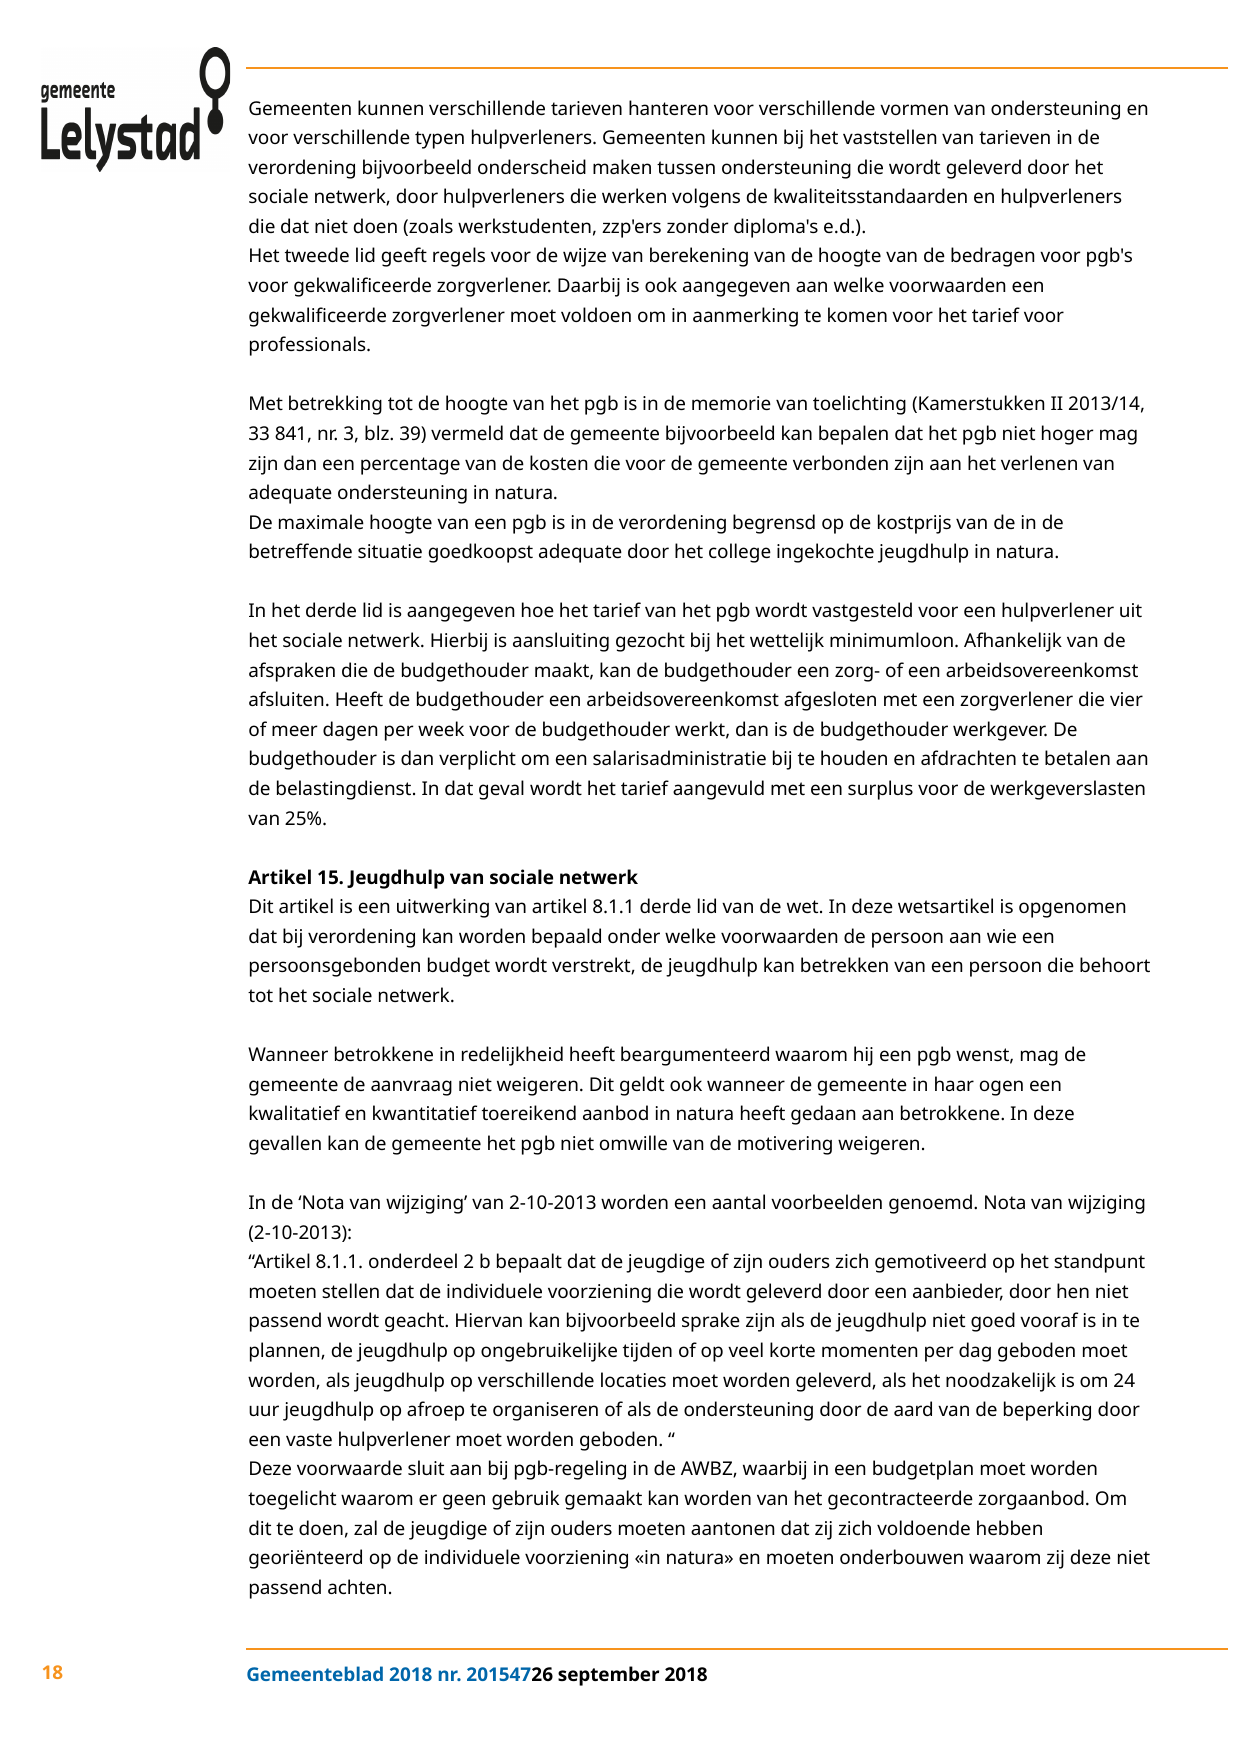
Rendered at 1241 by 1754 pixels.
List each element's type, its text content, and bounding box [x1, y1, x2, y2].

text Gemeenten kunnen verschillende tarieven hanteren voor verschillende vormen van ondersteuning en voor verschillende typen hulpverleners. Gemeenten kunnen bij het vaststellen van tarieven in de verordening bijvoorbeeld onderscheid maken tussen ondersteuning die wordt geleverd door het sociale netwerk, door hulpverleners die werken volgens de kwaliteitsstandaarden en hulpverleners die dat niet doen (zoals werkstudenten, zzp'ers zonder diploma's e.d.). [248, 95, 1152, 239]
text In de ‘Nota van wijziging’ van 2-10-2013 worden een aantal voorbeelden genoemd. Nota van wijziging (2-10-2013): [248, 1189, 1152, 1245]
text Deze voorwaarde sluit aan bij pgb-regeling in de AWBZ, waarbij in een budgetplan moet worden toegelicht waarom er geen gebruik gemaakt kan worden van het gecontracteerde zorgaanbod. Om dit te doen, zal de jeugdige of zijn ouders moeten aantonen dat zij zich voldoende hebben georiënteerd op de individuele voorziening «in natura» en moeten onderbouwen waarom zij deze niet passend achten. [248, 1456, 1152, 1600]
picture [41, 47, 231, 172]
text Wanneer betrokkene in redelijkheid heeft beargumenteerd waarom hij een pgb wenst, mag de gemeente de aanvraag niet weigeren. Dit geldt ook wanneer de gemeente in haar ogen een kwalitatief en kwantitatief toereikend aanbod in natura heeft gedaan aan betrokkene. In deze gevallen kan de gemeente het pgb niet omwille van de motivering weigeren. [248, 1041, 1152, 1156]
text De maximale hoogte van een pgb is in de verordening begrensd op de kostprijs van de in de betreffende situatie goedkoopst adequate door het college ingekochte jeugdhulp in natura. [248, 509, 1152, 564]
text Dit artikel is een uitwerking van artikel 8.1.1 derde lid van de wet. In deze wetsartikel is opgenomen dat bij verordening kan worden bepaald onder welke voorwaarden de persoon aan wie een persoonsgebonden budget wordt verstrekt, de jeugdhulp kan betrekken van een persoon die behoort tot het sociale netwerk. [248, 893, 1152, 1008]
text In het derde lid is aangegeven hoe het tarief van het pgb wordt vastgesteld voor een hulpverlener uit het sociale netwerk. Hierbij is aansluiting gezocht bij het wettelijk minimumloon. Afhankelijk van de afspraken die de budgethouder maakt, kan de budgethouder een zorg- of een arbeidsovereenkomst afsluiten. Heeft de budgethouder een arbeidsovereenkomst afgesloten met een zorgverlener die vier of meer dagen per week voor de budgethouder werkt, dan is de budgethouder werkgever. De budgethouder is dan verplicht om een salarisadministratie bij te houden en afdrachten te betalen aan de belastingdienst. In dat geval wordt het tarief aangevuld met een surplus voor de werkgeverslasten van 25%. [248, 598, 1152, 831]
text Artikel 15. Jeugdhulp van sociale netwerk [248, 864, 1152, 890]
text Met betrekking tot de hoogte van het pgb is in de memorie van toelichting (Kamerstukken II 2013/14, 33 841, nr. 3, blz. 39) vermeld dat de gemeente bijvoorbeeld kan bepalen dat het pgb niet hoger mag zijn dan een percentage van de kosten die voor de gemeente verbonden zijn aan het verlenen van adequate ondersteuning in natura. [248, 391, 1152, 505]
text Het tweede lid geeft regels voor de wijze van berekening van de hoogte van de bedragen voor pgb's voor gekwalificeerde zorgverlener. Daarbij is ook aangegeven aan welke voorwaarden een gekwalificeerde zorgverlener moet voldoen om in aanmerking te komen voor het tarief voor professionals. [248, 243, 1152, 357]
text “Artikel 8.1.1. onderdeel 2 b bepaalt dat de jeugdige of zijn ouders zich gemotiveerd op het standpunt moeten stellen dat de individuele voorziening die wordt geleverd door een aanbieder, door hen niet passend wordt geacht. Hiervan kan bijvoorbeeld sprake zijn als de jeugdhulp niet goed vooraf is in te plannen, de jeugdhulp op ongebruikelijke tijden of op veel korte momenten per dag geboden moet worden, als jeugdhulp op verschillende locaties moet worden geleverd, als het noodzakelijk is om 24 uur jeugdhulp op afroep te organiseren of als de ondersteuning door de aard van de beperking door een vaste hulpverlener moet worden geboden. “ [248, 1248, 1152, 1452]
